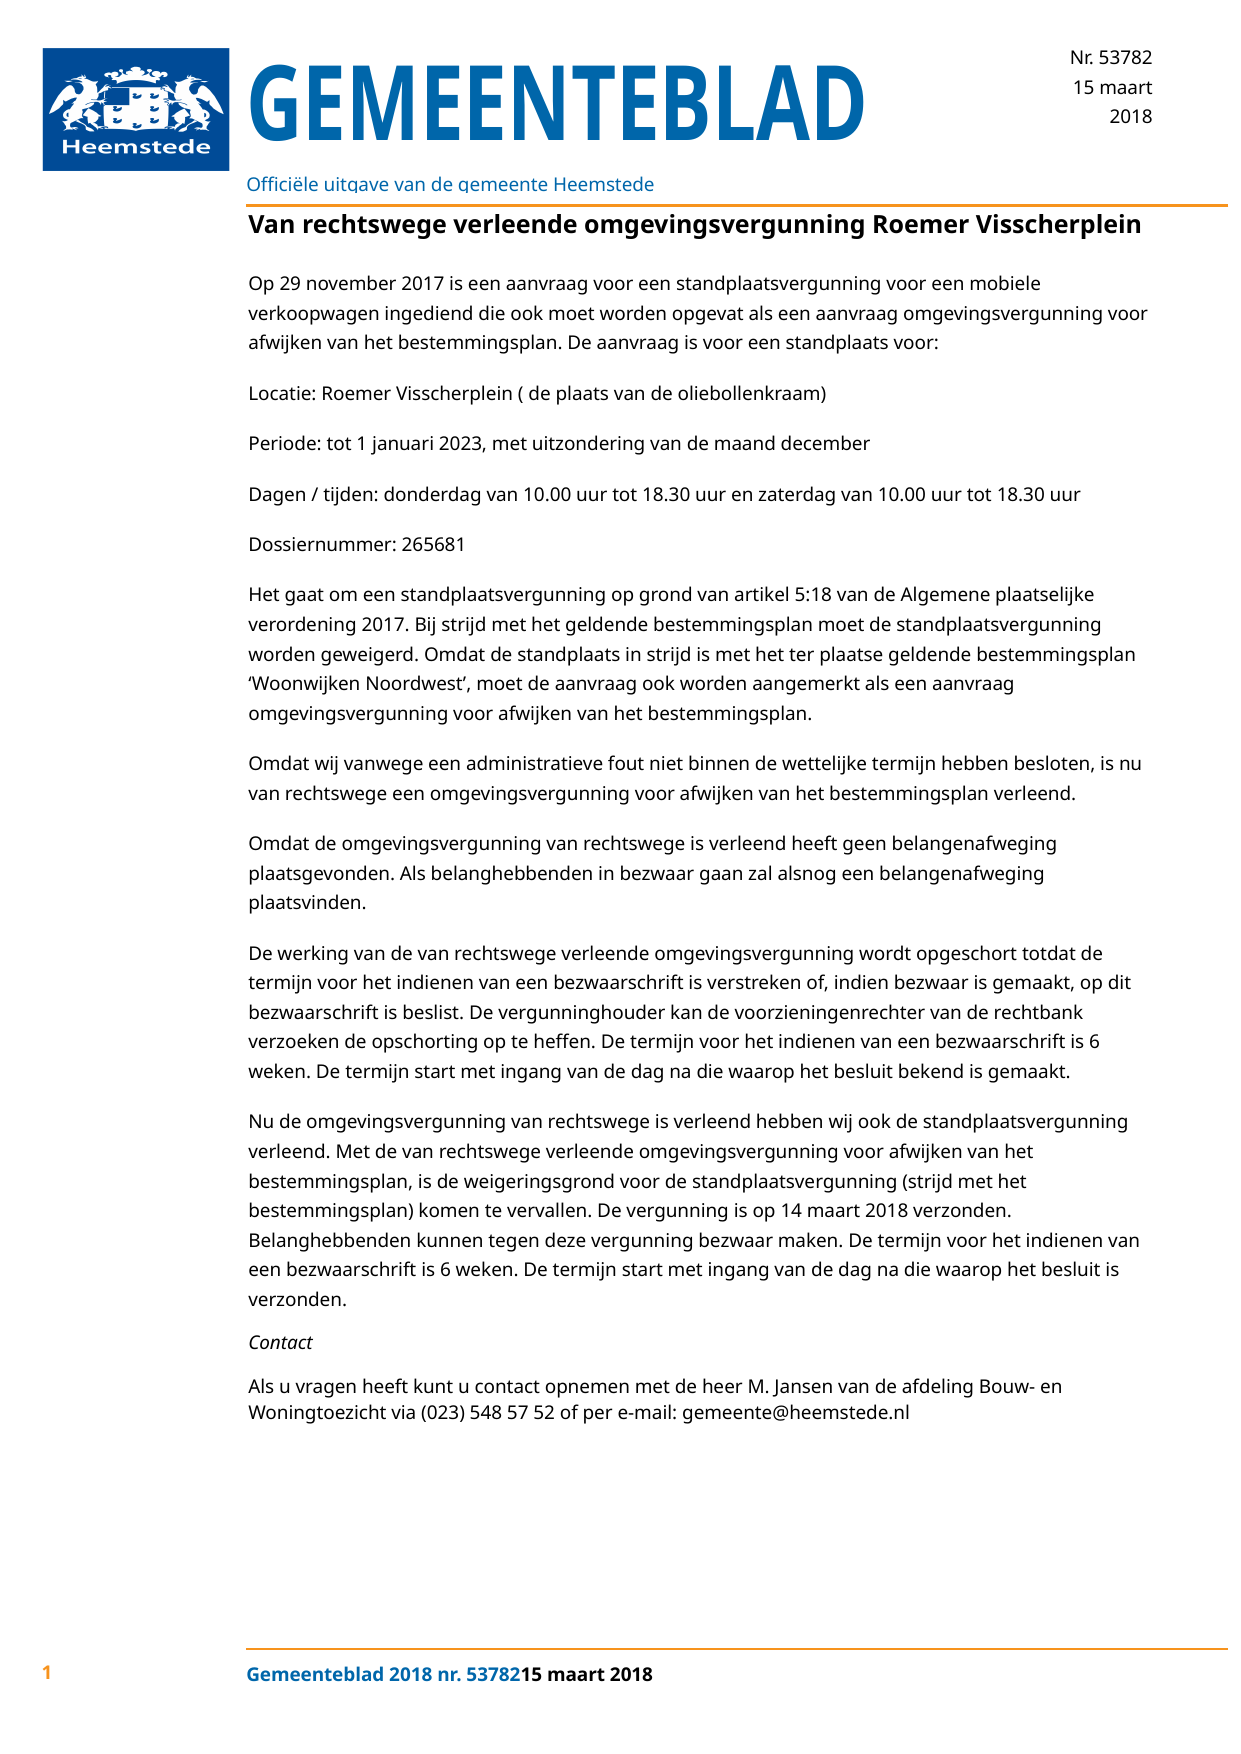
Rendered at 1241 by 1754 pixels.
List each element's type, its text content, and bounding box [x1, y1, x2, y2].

text De werking van de van rechtswege verleende omgevingsvergunning wordt opgeschort totdat de termijn voor het indienen van een bezwaarschrift is verstreken of, indien bezwaar is gemaakt, op dit bezwaarschrift is beslist. De vergunninghouder kan de voorzieningenrechter van de rechtbank verzoeken de opschorting op te heffen. De termijn voor het indienen van een bezwaarschrift is 6 weken. De termijn start met ingang van de dag na die waarop het besluit bekend is gemaakt. [248, 940, 1152, 1084]
text Als u vragen heeft kunt u contact opnemen met de heer M. Jansen van de afdeling Bouw- en Woningtoezicht via (023) 548 57 52 of per e-mail: gemeente@heemstede.nl [248, 1373, 1152, 1425]
text Dossiernummer: 265681 [248, 531, 1152, 557]
text Locatie: Roemer Visscherplein ( de plaats van de oliebollenkraam) [248, 380, 1152, 406]
text Contact [248, 1329, 1152, 1355]
text Nu de omgevingsvergunning van rechtswege is verleend hebben wij ook de standplaatsvergunning verleend. Met de van rechtswege verleende omgevingsvergunning voor afwijken van het bestemmingsplan, is de weigeringsgrond voor de standplaatsvergunning (strijd met het bestemmingsplan) komen te vervallen. De vergunning is op 14 maart 2018 verzonden. Belanghebbenden kunnen tegen deze vergunning bezwaar maken. De termijn voor het indienen van een bezwaarschrift is 6 weken. De termijn start met ingang van de dag na die waarop het besluit is verzonden. [248, 1109, 1152, 1312]
text Op 29 november 2017 is een aanvraag voor een standplaatsvergunning voor een mobiele verkoopwagen ingediend die ook moet worden opgevat als een aanvraag omgevingsvergunning voor afwijken van het bestemmingsplan. De aanvraag is voor een standplaats voor: [248, 270, 1152, 355]
text Het gaat om een standplaatsvergunning op grond van artikel 5:18 van de Algemene plaatselijke verordening 2017. Bij strijd met het geldende bestemmingsplan moet de standplaatsvergunning worden geweigerd. Omdat de standplaats in strijd is met het ter plaatse geldende bestemmingsplan ‘Woonwijken Noordwest’, moet de aanvraag ook worden aangemerkt als een aanvraag omgevingsvergunning voor afwijken van het bestemmingsplan. [248, 582, 1152, 726]
text Omdat wij vanwege een administratieve fout niet binnen de wettelijke termijn hebben besloten, is nu van rechtswege een omgevingsvergunning voor afwijken van het bestemmingsplan verleend. [248, 750, 1152, 806]
text Omdat de omgevingsvergunning van rechtswege is verleend heeft geen belangenafweging plaatsgevonden. Als belanghebbenden in bezwaar gaan zal alsnog een belangenafweging plaatsvinden. [248, 830, 1152, 915]
text Dagen / tijden: donderdag van 10.00 uur tot 18.30 uur en zaterdag van 10.00 uur tot 18.30 uur [248, 481, 1152, 506]
text Van rechtswege verleende omgevingsvergunning Roemer Visscherplein [248, 207, 1152, 241]
picture [41, 47, 231, 172]
text Periode: tot 1 januari 2023, met uitzondering van de maand december [248, 430, 1152, 456]
